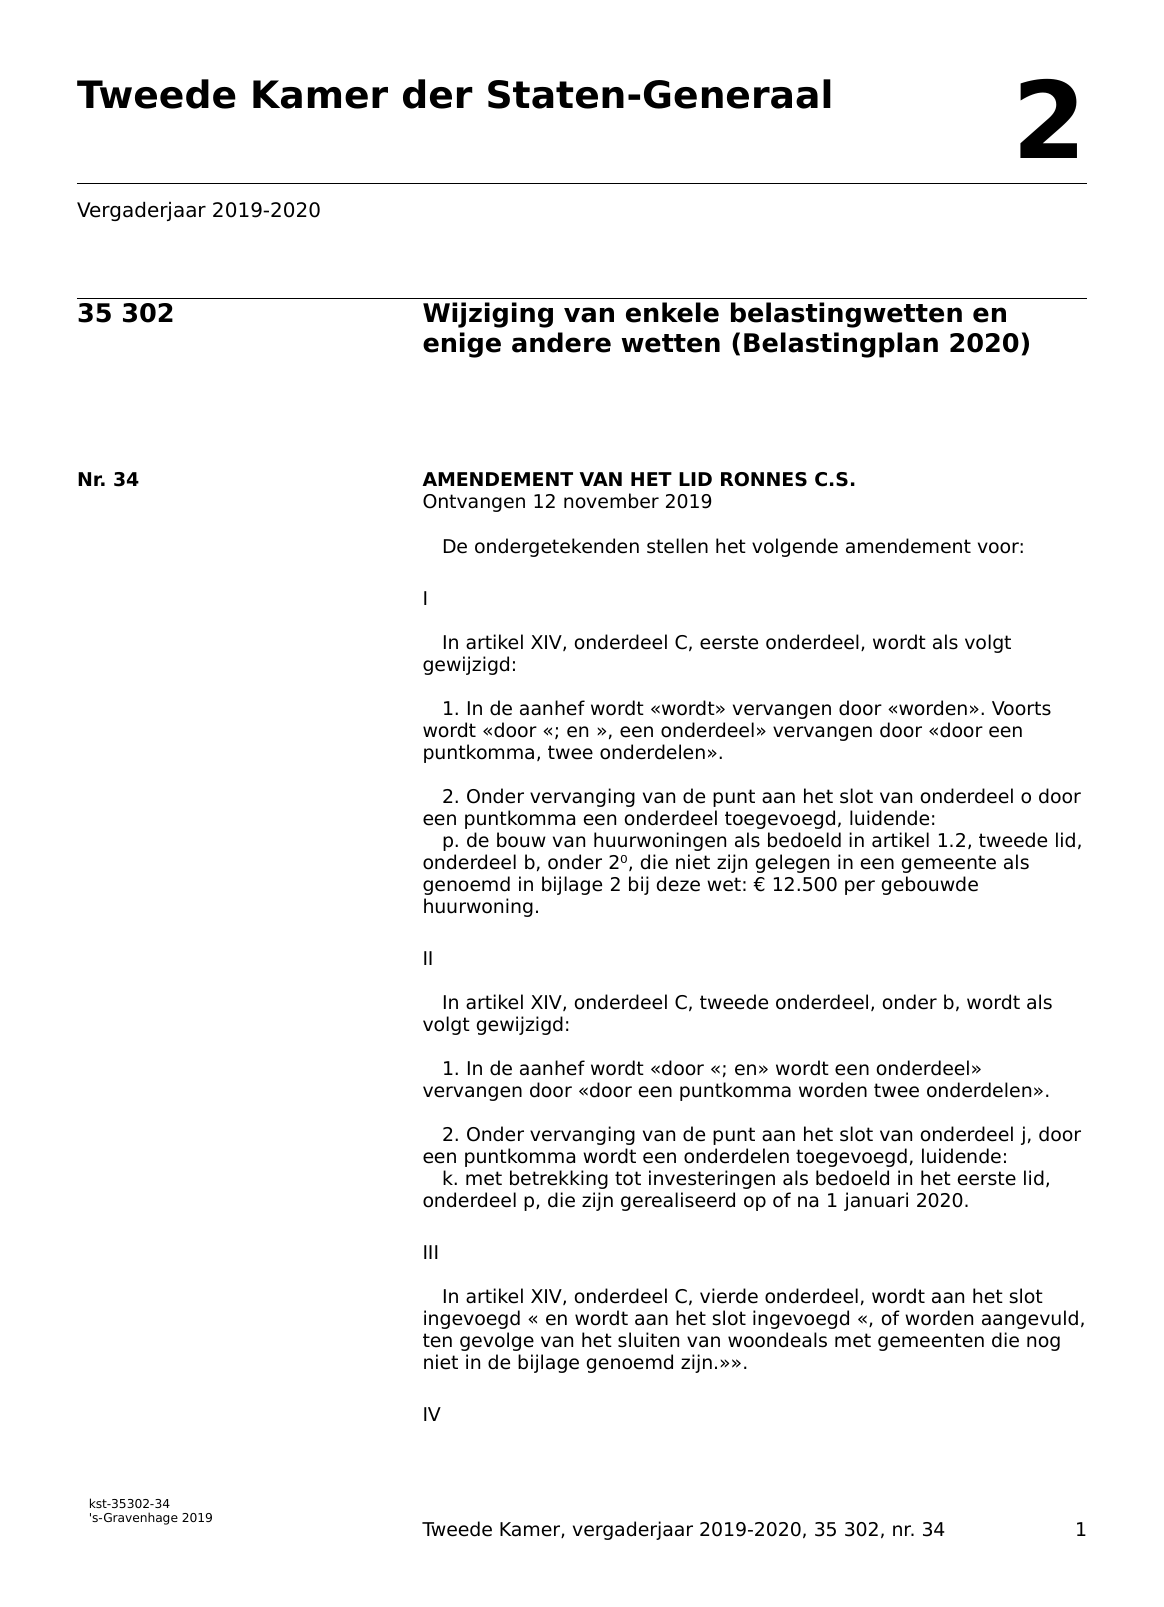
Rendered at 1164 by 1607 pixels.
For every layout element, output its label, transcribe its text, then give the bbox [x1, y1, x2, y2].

table_header Tweede Kamer der Staten-Generaal [77, 59, 886, 183]
table_cell Vergaderjaar 2019-2020 [77, 184, 1087, 298]
text Ontvangen 12 november 2019 [422, 491, 1087, 513]
text k. met betrekking tot investeringen als bedoeld in het eerste lid, onderdeel p, die zijn gerealiseerd op of na 1 januari 2020. [422, 1168, 1087, 1212]
text 's-Gravenhage 2019 [88, 1511, 323, 1525]
subtitle IV [422, 1404, 1087, 1426]
subtitle II [422, 948, 1087, 970]
subtitle 35 302 Wijziging van enkele belastingwetten en enige andere wetten (Belastingplan 2020) [77, 299, 1087, 358]
table_header 2 [886, 59, 1087, 183]
text 2. Onder vervanging van de punt aan het slot van onderdeel o door een puntkomma een onderdeel toegevoegd, luidende: [422, 786, 1087, 830]
text p. de bouw van huurwoningen als bedoeld in artikel 1.2, tweede lid, onderdeel b, onder 2⁰, die niet zijn gelegen in een gemeente als genoemd in bijlage 2 bij deze wet: € 12.500 per gebouwde huurwoning. [422, 830, 1087, 918]
text 2. Onder vervanging van de punt aan het slot van onderdeel j, door een puntkomma wordt een onderdelen toegevoegd, luidende: [422, 1124, 1087, 1168]
text De ondergetekenden stellen het volgende amendement voor: [422, 536, 1087, 557]
text In artikel XIV, onderdeel C, tweede onderdeel, onder b, wordt als volgt gewijzigd: [422, 992, 1087, 1036]
subtitle Nr. 34 AMENDEMENT VAN HET LID RONNES C.S. [77, 469, 1087, 491]
text 1. In de aanhef wordt «wordt» vervangen door «worden». Voorts wordt «door «; en », een onderdeel» vervangen door «door een puntkomma, twee onderdelen». [422, 698, 1087, 764]
text In artikel XIV, onderdeel C, eerste onderdeel, wordt als volgt gewijzigd: [422, 632, 1087, 676]
text In artikel XIV, onderdeel C, vierde onderdeel, wordt aan het slot ingevoegd « en wordt aan het slot ingevoegd «, of worden aangevuld, ten gevolge van het sluiten van woondeals met gemeenten die nog niet in de bijlage genoemd zijn.»». [422, 1286, 1087, 1374]
text 1. In de aanhef wordt «door «; en» wordt een onderdeel» vervangen door «door een puntkomma worden twee onderdelen». [422, 1058, 1087, 1102]
subtitle I [422, 587, 1087, 609]
text kst-35302-34 [88, 1497, 323, 1511]
subtitle III [422, 1242, 1087, 1264]
